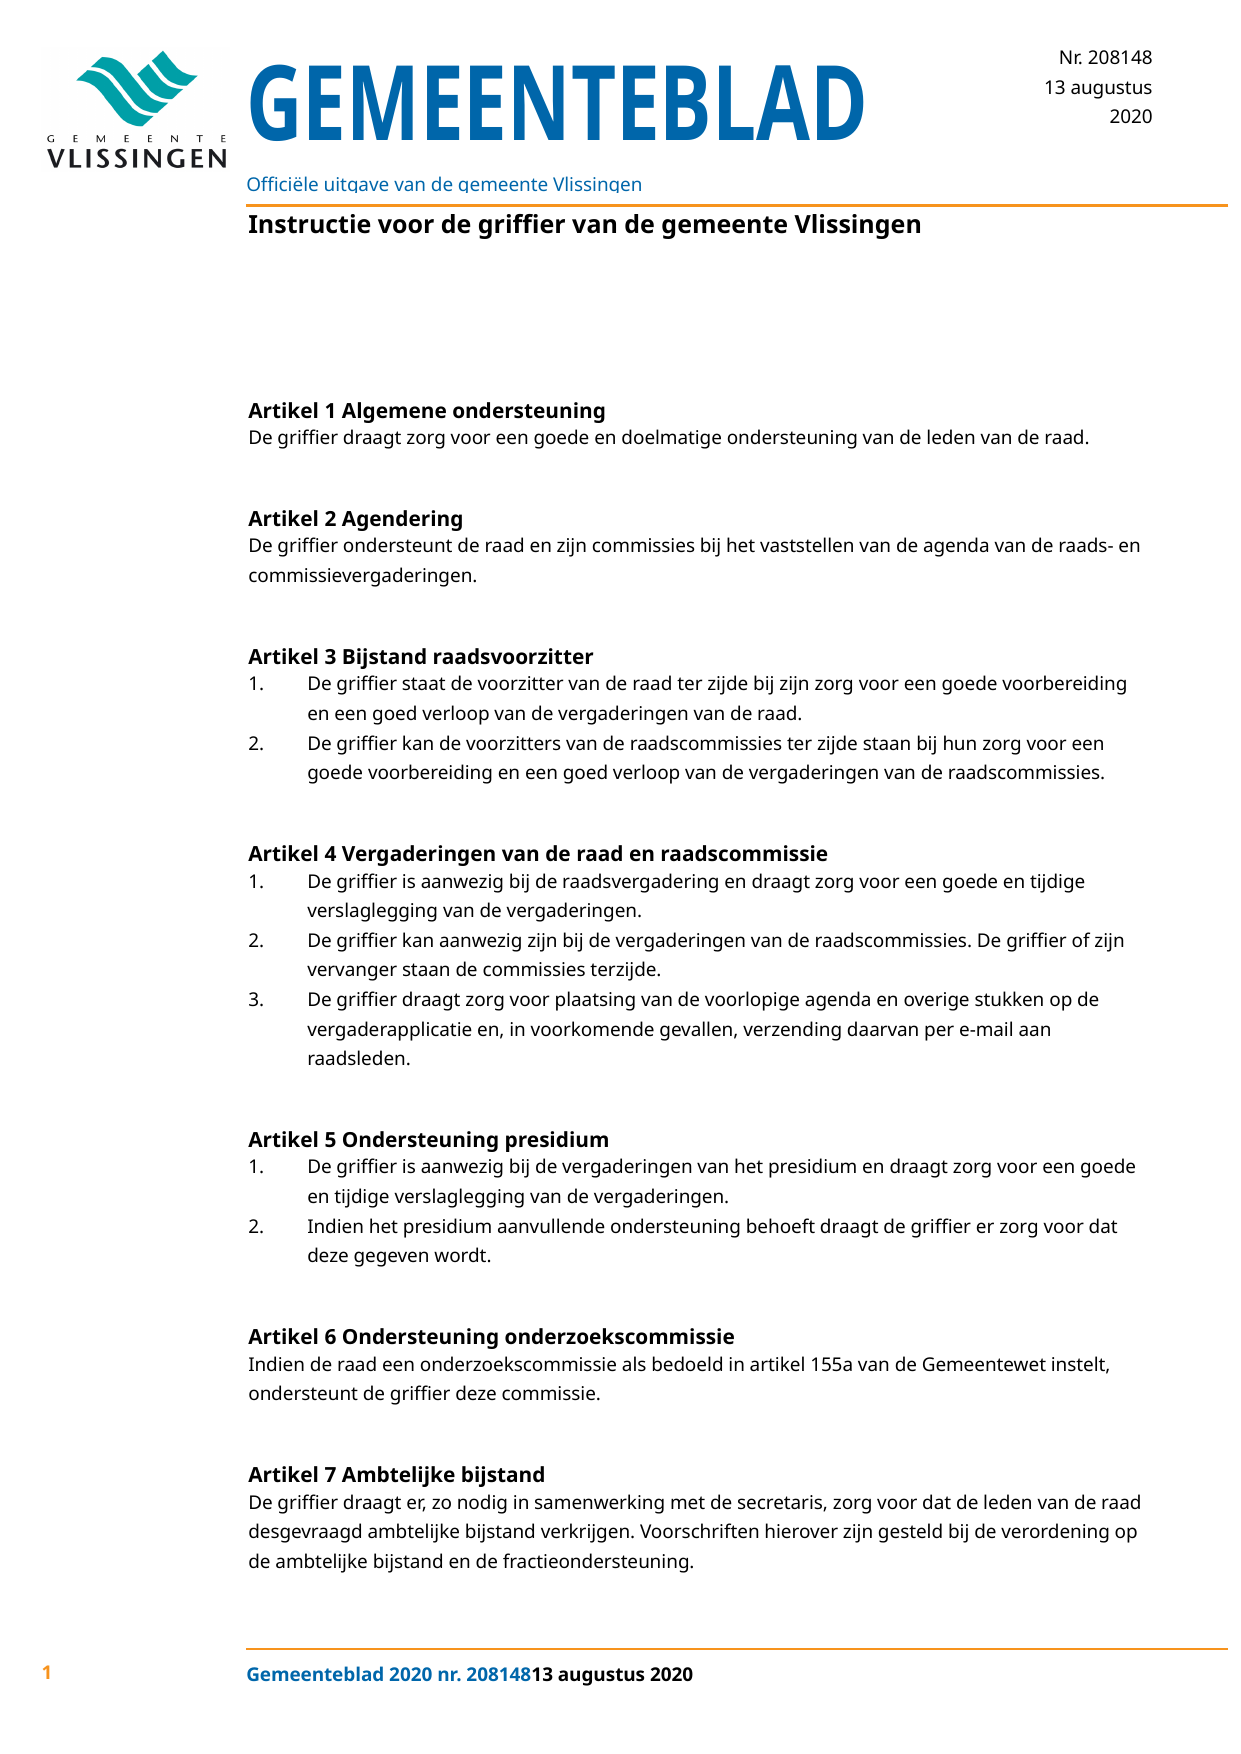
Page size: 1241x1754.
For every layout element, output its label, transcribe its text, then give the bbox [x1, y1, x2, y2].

text Artikel 1 Algemene ondersteuning [248, 396, 1152, 424]
text De griffier ondersteunt de raad en zijn commissies bij het vaststellen van de agenda van de raads- en commissievergaderingen. [248, 533, 1152, 588]
text Artikel 2 Agendering [248, 504, 1152, 533]
list De griffier staat de voorzitter van de raad ter zijde bij zijn zorg voor een goede voorbereiding en een goed verloop van de vergaderingen van de raad. [248, 671, 1152, 726]
text Indien de raad een onderzoekscommissie als bedoeld in artikel 155a van de Gemeentewet instelt, ondersteunt de griffier deze commissie. [248, 1351, 1152, 1406]
text Artikel 7 Ambtelijke bijstand [248, 1461, 1152, 1489]
list De griffier is aanwezig bij de raadsvergadering en draagt zorg voor een goede en tijdige verslaglegging van de vergaderingen. [248, 868, 1152, 923]
text Instructie voor de griffier van de gemeente Vlissingen [248, 207, 1152, 241]
list De griffier kan de voorzitters van de raadscommissies ter zijde staan bij hun zorg voor een goede voorbereiding en een goed verloop van de vergaderingen van de raadscommissies. [248, 730, 1152, 785]
text Artikel 4 Vergaderingen van de raad en raadscommissie [248, 839, 1152, 868]
list Indien het presidium aanvullende ondersteuning behoeft draagt de griffier er zorg voor dat deze gegeven wordt. [248, 1213, 1152, 1268]
list De griffier is aanwezig bij de vergaderingen van het presidium en draagt zorg voor een goede en tijdige verslaglegging van de vergaderingen. [248, 1154, 1152, 1209]
list De griffier kan aanwezig zijn bij de vergaderingen van de raadscommissies. De griffier of zijn vervanger staan de commissies terzijde. [248, 927, 1152, 982]
text Artikel 5 Ondersteuning presidium [248, 1125, 1152, 1154]
text De griffier draagt er, zo nodig in samenwerking met de secretaris, zorg voor dat de leden van de raad desgevraagd ambtelijke bijstand verkrijgen. Voorschriften hierover zijn gesteld bij de verordening op de ambtelijke bijstand en de fractieondersteuning. [248, 1489, 1152, 1574]
text Artikel 6 Ondersteuning onderzoekscommissie [248, 1322, 1152, 1351]
text De griffier draagt zorg voor een goede en doelmatige ondersteuning van de leden van de raad. [248, 424, 1152, 450]
picture [41, 47, 231, 172]
text Artikel 3 Bijstand raadsvoorzitter [248, 642, 1152, 671]
list De griffier draagt zorg voor plaatsing van de voorlopige agenda en overige stukken op de vergaderapplicatie en, in voorkomende gevallen, verzending daarvan per e-mail aan raadsleden. [248, 986, 1152, 1071]
